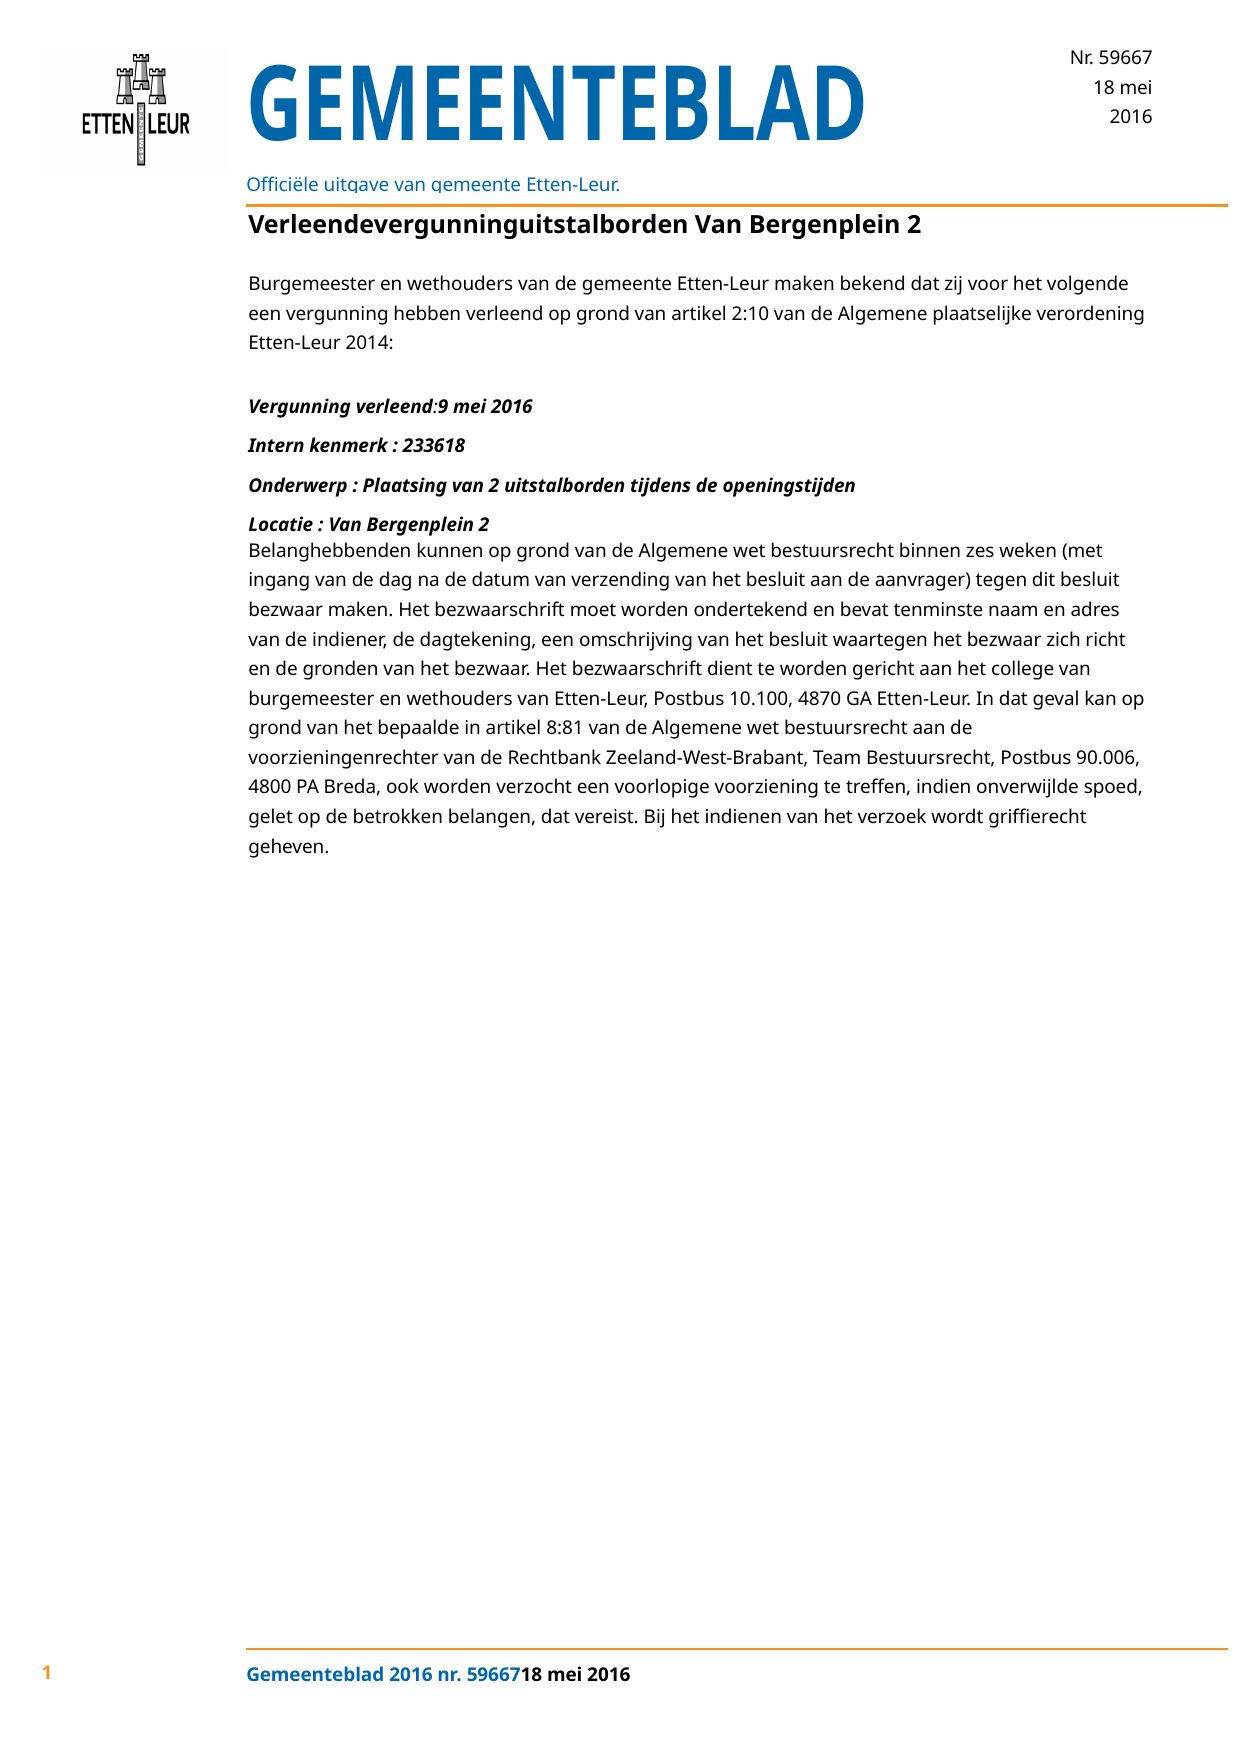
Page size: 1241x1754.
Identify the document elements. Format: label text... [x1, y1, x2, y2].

text Burgemeester en wethouders van de gemeente Etten-Leur maken bekend dat zij voor het volgende een vergunning hebben verleend op grond van artikel 2:10 van de Algemene plaatselijke verordening Etten-Leur 2014: [248, 270, 1152, 355]
text Vergunning verleend:9 mei 2016 [248, 393, 1152, 419]
text Verleendevergunninguitstalborden Van Bergenplein 2 [248, 207, 1152, 241]
picture [41, 47, 231, 172]
text Belanghebbenden kunnen op grond van de Algemene wet bestuursrecht binnen zes weken (met ingang van de dag na de datum van verzending van het besluit aan de aanvrager) tegen dit besluit bezwaar maken. Het bezwaarschrift moet worden ondertekend en bevat tenminste naam en adres van de indiener, de dagtekening, een omschrijving van het besluit waartegen het bezwaar zich richt en de gronden van het bezwaar. Het bezwaarschrift dient te worden gericht aan het college van burgemeester en wethouders van Etten-Leur, Postbus 10.100, 4870 GA Etten-Leur. In dat geval kan op grond van het bepaalde in artikel 8:81 van de Algemene wet bestuursrecht aan de voorzieningenrechter van de Rechtbank Zeeland-West-Brabant, Team Bestuursrecht, Postbus 90.006, 4800 PA Breda, ook worden verzocht een voorlopige voorziening te treffen, indien onverwijlde spoed, gelet op de betrokken belangen, dat vereist. Bij het indienen van het verzoek wordt griffierecht geheven. [248, 537, 1152, 858]
text Onderwerp : Plaatsing van 2 uitstalborden tijdens de openingstijden [248, 472, 1152, 498]
text Intern kenmerk : 233618 [248, 433, 1152, 458]
text Locatie : Van Bergenplein 2 [248, 511, 1152, 537]
